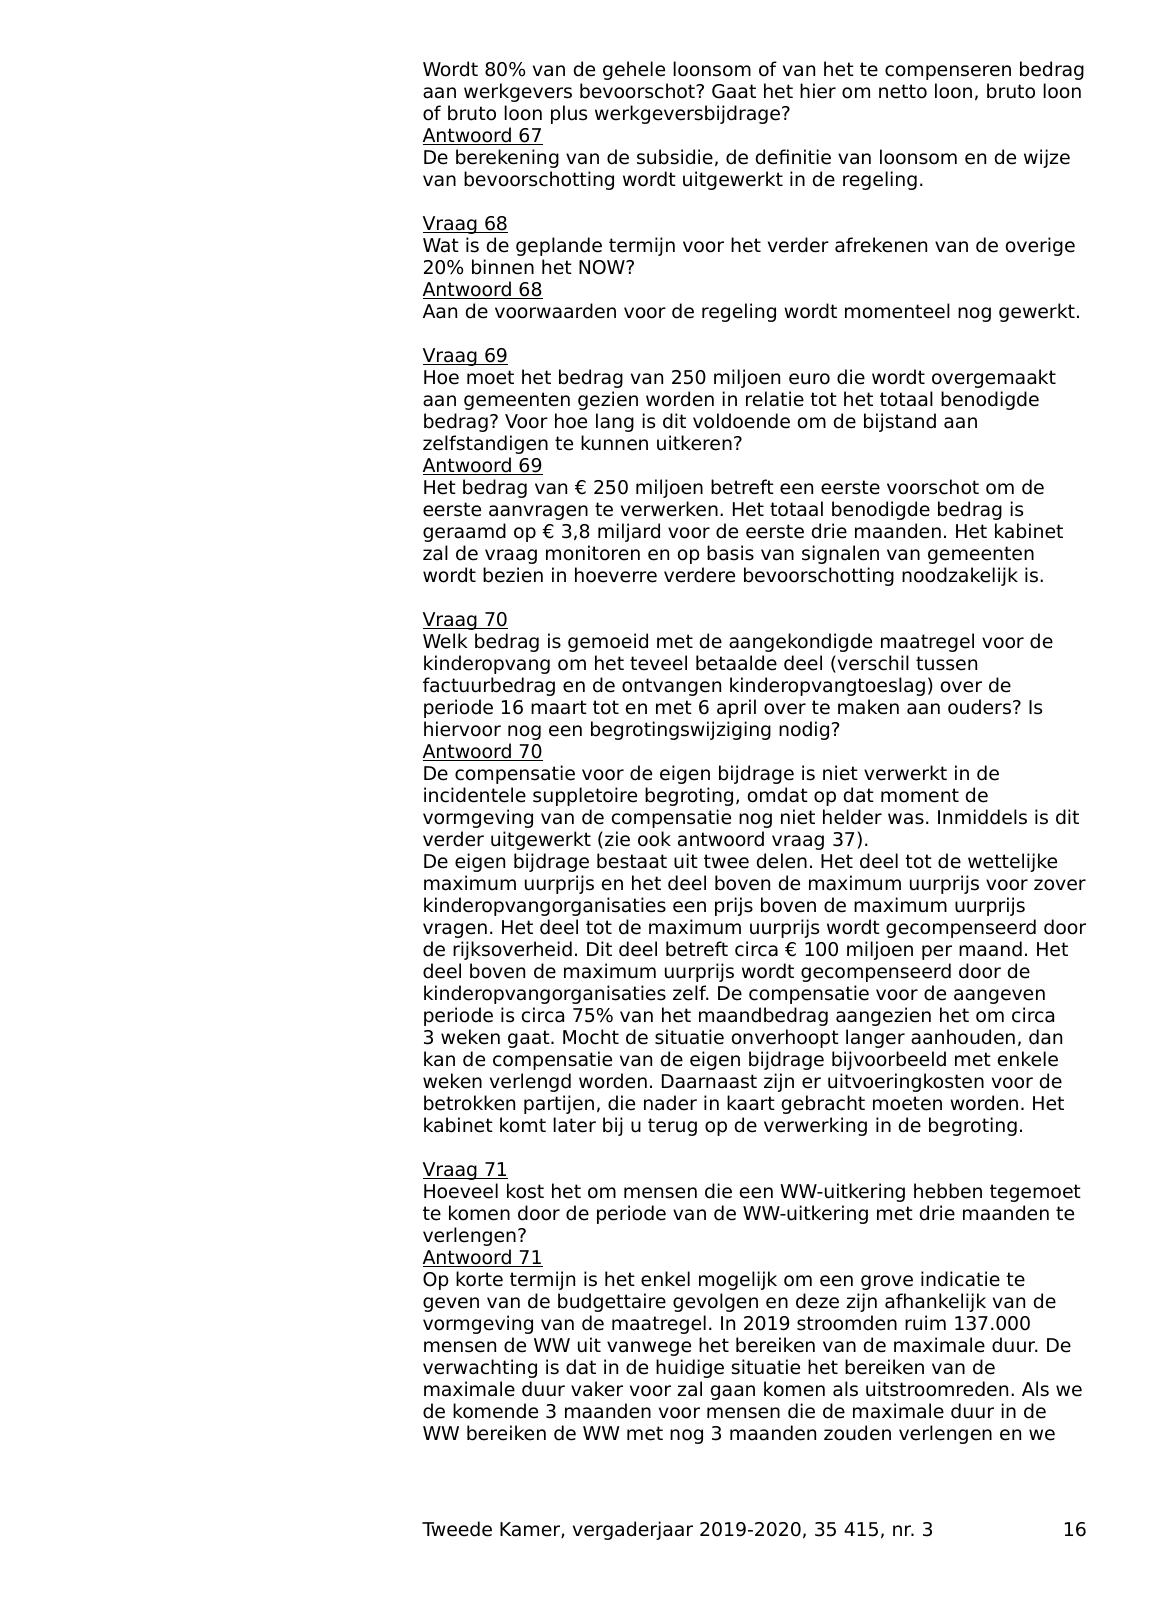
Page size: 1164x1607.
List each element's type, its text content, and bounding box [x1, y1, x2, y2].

text Antwoord 71 [422, 1247, 1087, 1269]
text Vraag 68 [422, 213, 1087, 235]
text Aan de voorwaarden voor de regeling wordt momenteel nog gewerkt. [422, 301, 1087, 323]
text Het bedrag van € 250 miljoen betreft een eerste voorschot om de eerste aanvragen te verwerken. Het totaal benodigde bedrag is geraamd op € 3,8 miljard voor de eerste drie maanden. Het kabinet zal de vraag monitoren en op basis van signalen van gemeenten wordt bezien in hoeverre verdere bevoorschotting noodzakelijk is. [422, 477, 1087, 587]
text Hoe moet het bedrag van 250 miljoen euro die wordt overgemaakt aan gemeenten gezien worden in relatie tot het totaal benodigde bedrag? Voor hoe lang is dit voldoende om de bijstand aan zelfstandigen te kunnen uitkeren? [422, 367, 1087, 455]
text Antwoord 70 [422, 741, 1087, 763]
text De eigen bijdrage bestaat uit twee delen. Het deel tot de wettelijke maximum uurprijs en het deel boven de maximum uurprijs voor zover kinderopvangorganisaties een prijs boven de maximum uurprijs vragen. Het deel tot de maximum uurprijs wordt gecompenseerd door de rijksoverheid. Dit deel betreft circa € 100 miljoen per maand. Het deel boven de maximum uurprijs wordt gecompenseerd door de kinderopvangorganisaties zelf. De compensatie voor de aangeven periode is circa 75% van het maandbedrag aangezien het om circa 3 weken gaat. Mocht de situatie onverhoopt langer aanhouden, dan kan de compensatie van de eigen bijdrage bijvoorbeeld met enkele weken verlengd worden. Daarnaast zijn er uitvoeringkosten voor de betrokken partijen, die nader in kaart gebracht moeten worden. Het kabinet komt later bij u terug op de verwerking in de begroting. [422, 851, 1087, 1137]
text Welk bedrag is gemoeid met de aangekondigde maatregel voor de kinderopvang om het teveel betaalde deel (verschil tussen factuurbedrag en de ontvangen kinderopvangtoeslag) over de periode 16 maart tot en met 6 april over te maken aan ouders? Is hiervoor nog een begrotingswijziging nodig? [422, 631, 1087, 741]
text De berekening van de subsidie, de definitie van loonsom en de wijze van bevoorschotting wordt uitgewerkt in de regeling. [422, 147, 1087, 191]
text Vraag 69 [422, 345, 1087, 367]
text Op korte termijn is het enkel mogelijk om een grove indicatie te geven van de budgettaire gevolgen en deze zijn afhankelijk van de vormgeving van de maatregel. In 2019 stroomden ruim 137.000 mensen de WW uit vanwege het bereiken van de maximale duur. De verwachting is dat in de huidige situatie het bereiken van de maximale duur vaker voor zal gaan komen als uitstroomreden. Als we de komende 3 maanden voor mensen die de maximale duur in de WW bereiken de WW met nog 3 maanden zouden verlengen en we [422, 1269, 1087, 1444]
text Wat is de geplande termijn voor het verder afrekenen van de overige 20% binnen het NOW? [422, 235, 1087, 279]
text Antwoord 69 [422, 455, 1087, 477]
text Vraag 70 [422, 609, 1087, 631]
text De compensatie voor de eigen bijdrage is niet verwerkt in de incidentele suppletoire begroting, omdat op dat moment de vormgeving van de compensatie nog niet helder was. Inmiddels is dit verder uitgewerkt (zie ook antwoord vraag 37). [422, 763, 1087, 851]
text Wordt 80% van de gehele loonsom of van het te compenseren bedrag aan werkgevers bevoorschot? Gaat het hier om netto loon, bruto loon of bruto loon plus werkgeversbijdrage? [422, 59, 1087, 125]
text Hoeveel kost het om mensen die een WW-uitkering hebben tegemoet te komen door de periode van de WW-uitkering met drie maanden te verlengen? [422, 1181, 1087, 1247]
text Vraag 71 [422, 1159, 1087, 1181]
text Antwoord 68 [422, 279, 1087, 301]
text Antwoord 67 [422, 125, 1087, 147]
